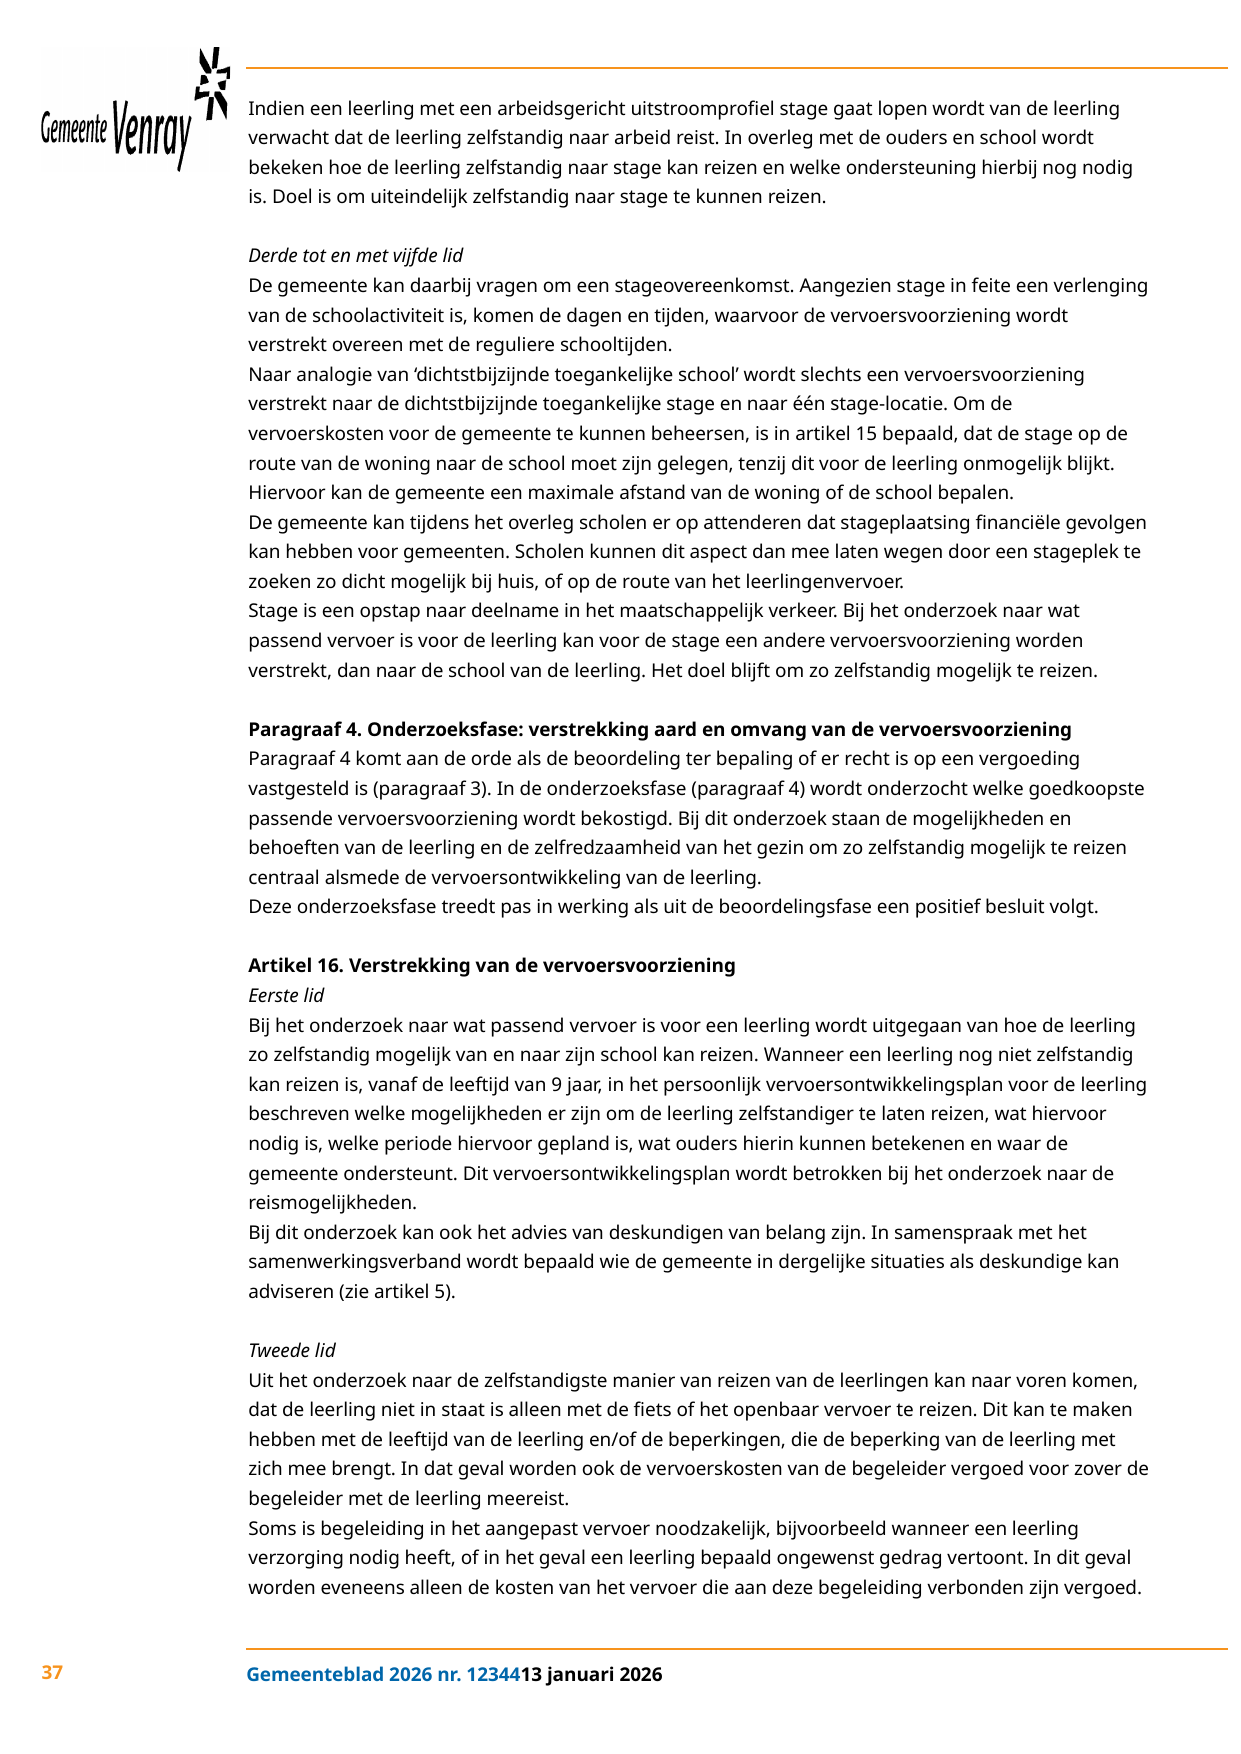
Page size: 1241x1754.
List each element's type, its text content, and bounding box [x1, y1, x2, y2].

text Paragraaf 4 komt aan de orde als de beoordeling ter bepaling of er recht is op een vergoeding vastgesteld is (paragraaf 3). In de onderzoeksfase (paragraaf 4) wordt onderzocht welke goedkoopste passende vervoersvoorziening wordt bekostigd. Bij dit onderzoek staan de mogelijkheden en behoeften van de leerling en de zelfredzaamheid van het gezin om zo zelfstandig mogelijk te reizen centraal alsmede de vervoersontwikkeling van de leerling. [248, 746, 1152, 890]
text De gemeente kan tijdens het overleg scholen er op attenderen dat stageplaatsing financiële gevolgen kan hebben voor gemeenten. Scholen kunnen dit aspect dan mee laten wegen door een stageplek te zoeken zo dicht mogelijk bij huis, of op de route van het leerlingenvervoer. [248, 509, 1152, 594]
text Tweede lid [248, 1337, 1152, 1363]
text Naar analogie van ‘dichtstbijzijnde toegankelijke school’ wordt slechts een vervoersvoorziening verstrekt naar de dichtstbijzijnde toegankelijke stage en naar één stage-locatie. Om de vervoerskosten voor de gemeente te kunnen beheersen, is in artikel 15 bepaald, dat de stage op de route van de woning naar de school moet zijn gelegen, tenzij dit voor de leerling onmogelijk blijkt. Hiervoor kan de gemeente een maximale afstand van de woning of de school bepalen. [248, 361, 1152, 505]
text De gemeente kan daarbij vragen om een stageovereenkomst. Aangezien stage in feite een verlenging van de schoolactiviteit is, komen de dagen en tijden, waarvoor de vervoersvoorziening wordt verstrekt overeen met de reguliere schooltijden. [248, 272, 1152, 357]
text Derde tot en met vijfde lid [248, 243, 1152, 268]
picture [41, 47, 231, 172]
text Deze onderzoeksfase treedt pas in werking als uit de beoordelingsfase een positief besluit volgt. [248, 893, 1152, 919]
text Paragraaf 4. Onderzoeksfase: verstrekking aard en omvang van de vervoersvoorziening [248, 716, 1152, 742]
text Uit het onderzoek naar de zelfstandigste manier van reizen van de leerlingen kan naar voren komen, dat de leerling niet in staat is alleen met de fiets of het openbaar vervoer te reizen. Dit kan te maken hebben met de leeftijd van de leerling en/of de beperkingen, die de beperking van de leerling met zich mee brengt. In dat geval worden ook de vervoerskosten van de begeleider vergoed voor zover de begeleider met de leerling meereist. [248, 1367, 1152, 1511]
text Bij dit onderzoek kan ook het advies van deskundigen van belang zijn. In samenspraak met het samenwerkingsverband wordt bepaald wie de gemeente in dergelijke situaties als deskundige kan adviseren (zie artikel 5). [248, 1219, 1152, 1304]
text Eerste lid [248, 982, 1152, 1008]
text Artikel 16. Verstrekking van de vervoersvoorziening [248, 953, 1152, 978]
text Indien een leerling met een arbeidsgericht uitstroomprofiel stage gaat lopen wordt van de leerling verwacht dat de leerling zelfstandig naar arbeid reist. In overleg met de ouders en school wordt bekeken hoe de leerling zelfstandig naar stage kan reizen en welke ondersteuning hierbij nog nodig is. Doel is om uiteindelijk zelfstandig naar stage te kunnen reizen. [248, 95, 1152, 209]
text Soms is begeleiding in het aangepast vervoer noodzakelijk, bijvoorbeeld wanneer een leerling verzorging nodig heeft, of in het geval een leerling bepaald ongewenst gedrag vertoont. In dit geval worden eveneens alleen de kosten van het vervoer die aan deze begeleiding verbonden zijn vergoed. [248, 1515, 1152, 1600]
text Stage is een opstap naar deelname in het maatschappelijk verkeer. Bij het onderzoek naar wat passend vervoer is voor de leerling kan voor de stage een andere vervoersvoorziening worden verstrekt, dan naar de school van de leerling. Het doel blijft om zo zelfstandig mogelijk te reizen. [248, 598, 1152, 683]
text Bij het onderzoek naar wat passend vervoer is voor een leerling wordt uitgegaan van hoe de leerling zo zelfstandig mogelijk van en naar zijn school kan reizen. Wanneer een leerling nog niet zelfstandig kan reizen is, vanaf de leeftijd van 9 jaar, in het persoonlijk vervoersontwikkelingsplan voor de leerling beschreven welke mogelijkheden er zijn om de leerling zelfstandiger te laten reizen, wat hiervoor nodig is, welke periode hiervoor gepland is, wat ouders hierin kunnen betekenen en waar de gemeente ondersteunt. Dit vervoersontwikkelingsplan wordt betrokken bij het onderzoek naar de reismogelijkheden. [248, 1012, 1152, 1215]
